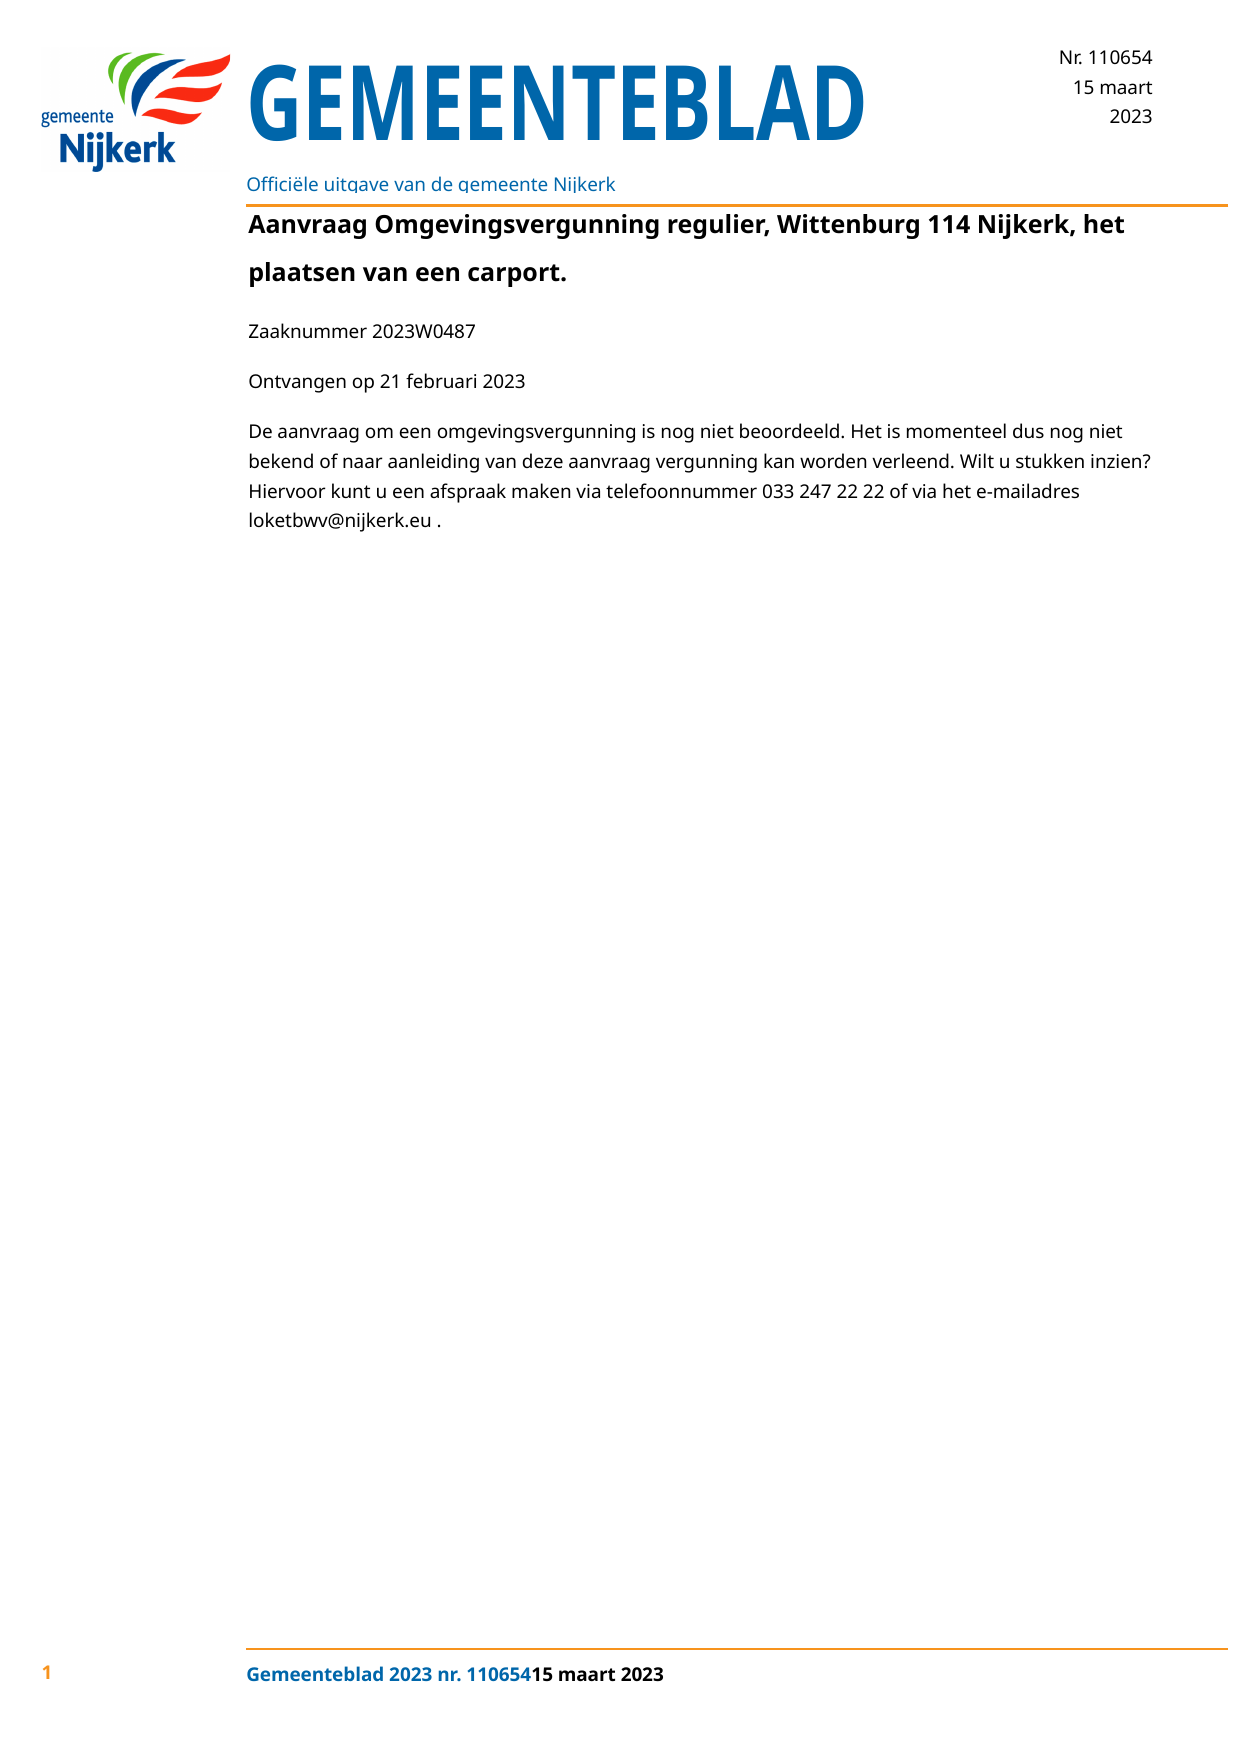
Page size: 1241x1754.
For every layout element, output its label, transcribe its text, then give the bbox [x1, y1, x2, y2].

text De aanvraag om een omgevingsvergunning is nog niet beoordeeld. Het is momenteel dus nog niet bekend of naar aanleiding van deze aanvraag vergunning kan worden verleend. Wilt u stukken inzien? Hiervoor kunt u een afspraak maken via telefoonnummer 033 247 22 22 of via het e-mailadres loketbwv@nijkerk.eu . [248, 419, 1152, 533]
picture [41, 47, 231, 172]
text Zaaknummer 2023W0487 [248, 318, 1152, 344]
text Ontvangen op 21 februari 2023 [248, 368, 1152, 394]
text Aanvraag Omgevingsvergunning regulier, Wittenburg 114 Nijkerk, het plaatsen van een carport. [248, 207, 1152, 288]
